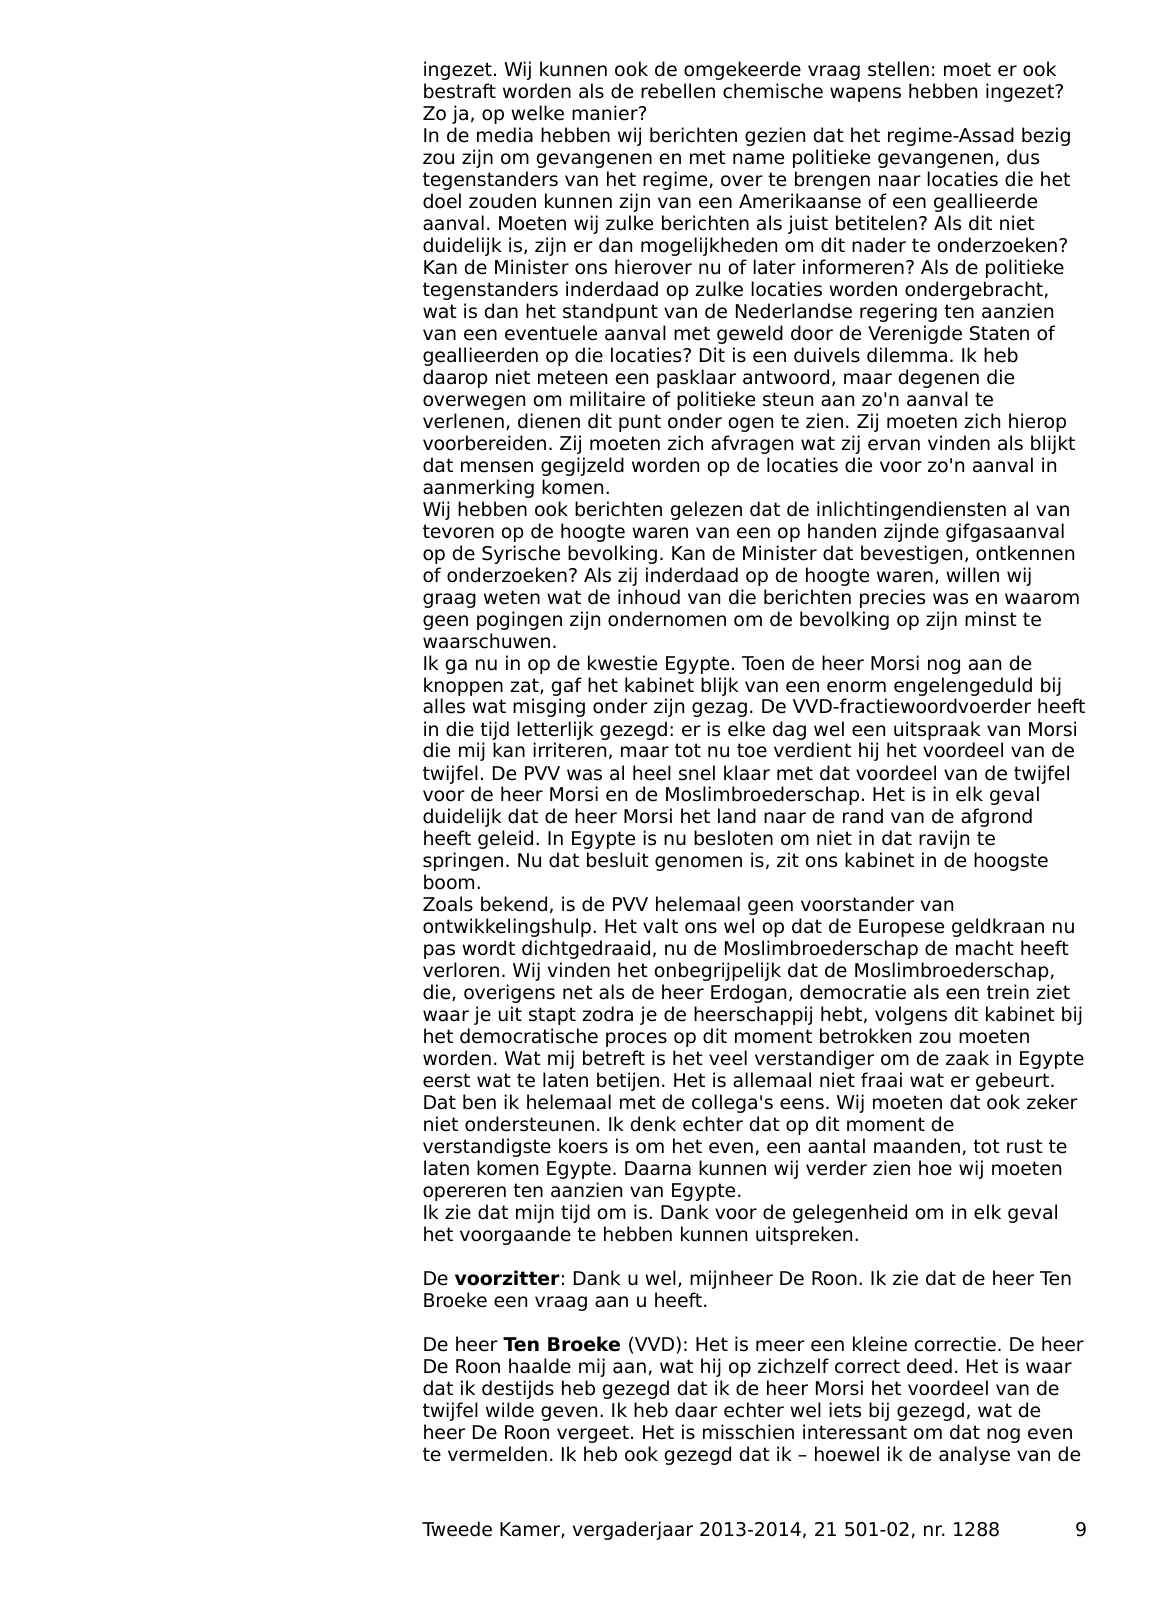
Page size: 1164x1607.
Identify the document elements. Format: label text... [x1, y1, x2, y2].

text In de media hebben wij berichten gezien dat het regime-Assad bezig zou zijn om gevangenen en met name politieke gevangenen, dus tegenstanders van het regime, over te brengen naar locaties die het doel zouden kunnen zijn van een Amerikaanse of een geallieerde aanval. Moeten wij zulke berichten als juist betitelen? Als dit niet duidelijk is, zijn er dan mogelijkheden om dit nader te onderzoeken? Kan de Minister ons hierover nu of later informeren? Als de politieke tegenstanders inderdaad op zulke locaties worden ondergebracht, wat is dan het standpunt van de Nederlandse regering ten aanzien van een eventuele aanval met geweld door de Verenigde Staten of geallieerden op die locaties? Dit is een duivels dilemma. Ik heb daarop niet meteen een pasklaar antwoord, maar degenen die overwegen om militaire of politieke steun aan zo'n aanval te verlenen, dienen dit punt onder ogen te zien. Zij moeten zich hierop voorbereiden. Zij moeten zich afvragen wat zij ervan vinden als blijkt dat mensen gegijzeld worden op de locaties die voor zo'n aanval in aanmerking komen. [422, 125, 1087, 499]
text ingezet. Wij kunnen ook de omgekeerde vraag stellen: moet er ook bestraft worden als de rebellen chemische wapens hebben ingezet? Zo ja, op welke manier? [422, 59, 1087, 125]
text De voorzitter: Dank u wel, mijnheer De Roon. Ik zie dat de heer Ten Broeke een vraag aan u heeft. [422, 1268, 1087, 1312]
text De heer Ten Broeke (VVD): Het is meer een kleine correctie. De heer De Roon haalde mij aan, wat hij op zichzelf correct deed. Het is waar dat ik destijds heb gezegd dat ik de heer Morsi het voordeel van de twijfel wilde geven. Ik heb daar echter wel iets bij gezegd, wat de heer De Roon vergeet. Het is misschien interessant om dat nog even te vermelden. Ik heb ook gezegd dat ik – hoewel ik de analyse van de [422, 1334, 1087, 1466]
text Ik ga nu in op de kwestie Egypte. Toen de heer Morsi nog aan de knoppen zat, gaf het kabinet blijk van een enorm engelengeduld bij alles wat misging onder zijn gezag. De VVD-fractiewoordvoerder heeft in die tijd letterlijk gezegd: er is elke dag wel een uitspraak van Morsi die mij kan irriteren, maar tot nu toe verdient hij het voordeel van de twijfel. De PVV was al heel snel klaar met dat voordeel van de twijfel voor de heer Morsi en de Moslimbroederschap. Het is in elk geval duidelijk dat de heer Morsi het land naar de rand van de afgrond heeft geleid. In Egypte is nu besloten om niet in dat ravijn te springen. Nu dat besluit genomen is, zit ons kabinet in de hoogste boom. [422, 652, 1087, 894]
text Ik zie dat mijn tijd om is. Dank voor de gelegenheid om in elk geval het voorgaande te hebben kunnen uitspreken. [422, 1202, 1087, 1246]
text Wij hebben ook berichten gelezen dat de inlichtingendiensten al van tevoren op de hoogte waren van een op handen zijnde gifgasaanval op de Syrische bevolking. Kan de Minister dat bevestigen, ontkennen of onderzoeken? Als zij inderdaad op de hoogte waren, willen wij graag weten wat de inhoud van die berichten precies was en waarom geen pogingen zijn ondernomen om de bevolking op zijn minst te waarschuwen. [422, 499, 1087, 652]
text Zoals bekend, is de PVV helemaal geen voorstander van ontwikkelingshulp. Het valt ons wel op dat de Europese geldkraan nu pas wordt dichtgedraaid, nu de Moslimbroederschap de macht heeft verloren. Wij vinden het onbegrijpelijk dat de Moslimbroederschap, die, overigens net als de heer Erdogan, democratie als een trein ziet waar je uit stapt zodra je de heerschappij hebt, volgens dit kabinet bij het democratische proces op dit moment betrokken zou moeten worden. Wat mij betreft is het veel verstandiger om de zaak in Egypte eerst wat te laten betijen. Het is allemaal niet fraai wat er gebeurt. Dat ben ik helemaal met de collega's eens. Wij moeten dat ook zeker niet ondersteunen. Ik denk echter dat op dit moment de verstandigste koers is om het even, een aantal maanden, tot rust te laten komen Egypte. Daarna kunnen wij verder zien hoe wij moeten opereren ten aanzien van Egypte. [422, 894, 1087, 1202]
